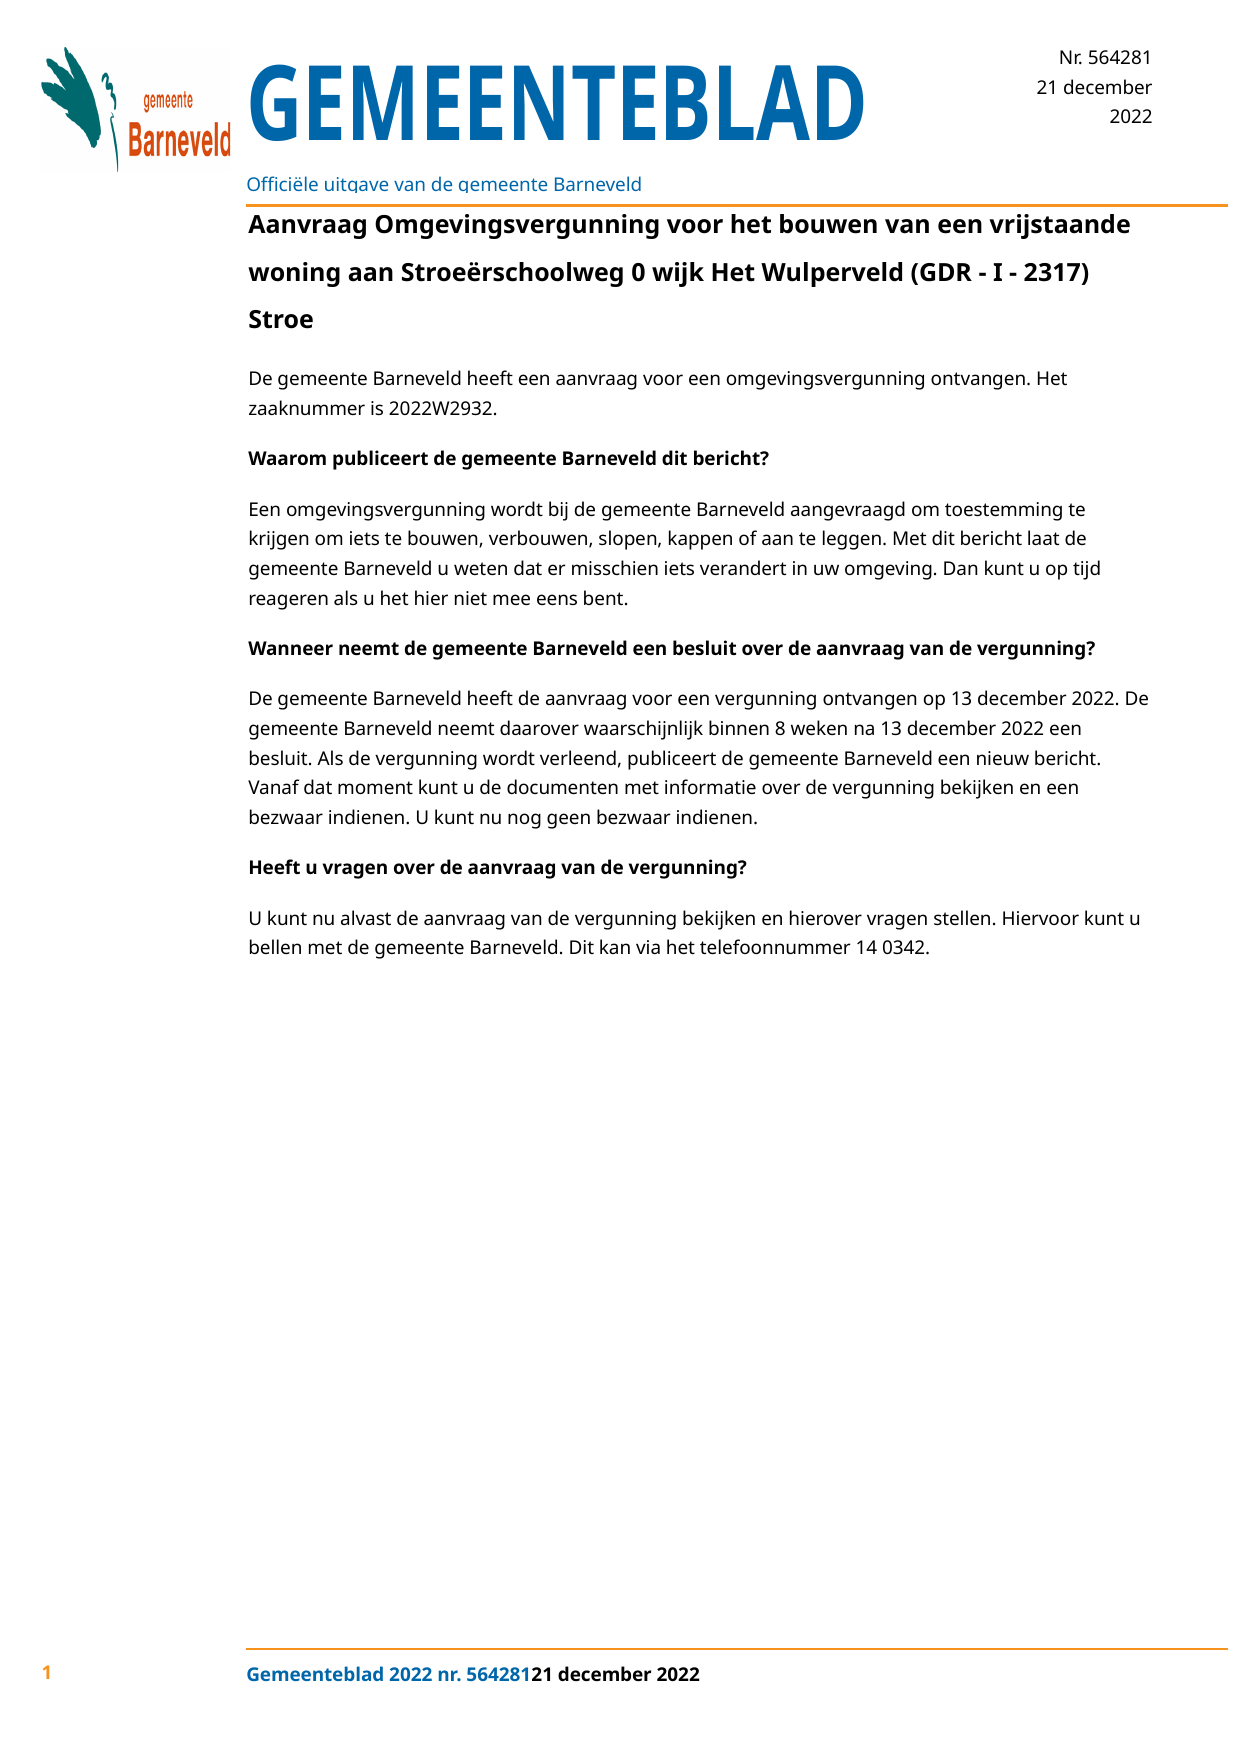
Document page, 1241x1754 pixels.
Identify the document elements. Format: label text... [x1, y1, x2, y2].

text Wanneer neemt de gemeente Barneveld een besluit over de aanvraag van de vergunning? [248, 635, 1152, 661]
text U kunt nu alvast de aanvraag van de vergunning bekijken en hierover vragen stellen. Hiervoor kunt u bellen met de gemeente Barneveld. Dit kan via het telefoonnummer 14 0342. [248, 905, 1152, 960]
text Een omgevingsvergunning wordt bij de gemeente Barneveld aangevraagd om toestemming te krijgen om iets te bouwen, verbouwen, slopen, kappen of aan te leggen. Met dit bericht laat de gemeente Barneveld u weten dat er misschien iets verandert in uw omgeving. Dan kunt u op tijd reageren als u het hier niet mee eens bent. [248, 496, 1152, 610]
text Heeft u vragen over de aanvraag van de vergunning? [248, 854, 1152, 880]
picture [41, 47, 231, 172]
text Aanvraag Omgevingsvergunning voor het bouwen van een vrijstaande woning aan Stroeërschoolweg 0 wijk Het Wulperveld (GDR - I - 2317) Stroe [248, 207, 1152, 336]
text Waarom publiceert de gemeente Barneveld dit bericht? [248, 446, 1152, 471]
text De gemeente Barneveld heeft de aanvraag voor een vergunning ontvangen op 13 december 2022. De gemeente Barneveld neemt daarover waarschijnlijk binnen 8 weken na 13 december 2022 een besluit. Als de vergunning wordt verleend, publiceert de gemeente Barneveld een nieuw bericht. Vanaf dat moment kunt u de documenten met informatie over de vergunning bekijken en een bezwaar indienen. U kunt nu nog geen bezwaar indienen. [248, 686, 1152, 829]
text De gemeente Barneveld heeft een aanvraag voor een omgevingsvergunning ontvangen. Het zaaknummer is 2022W2932. [248, 366, 1152, 421]
